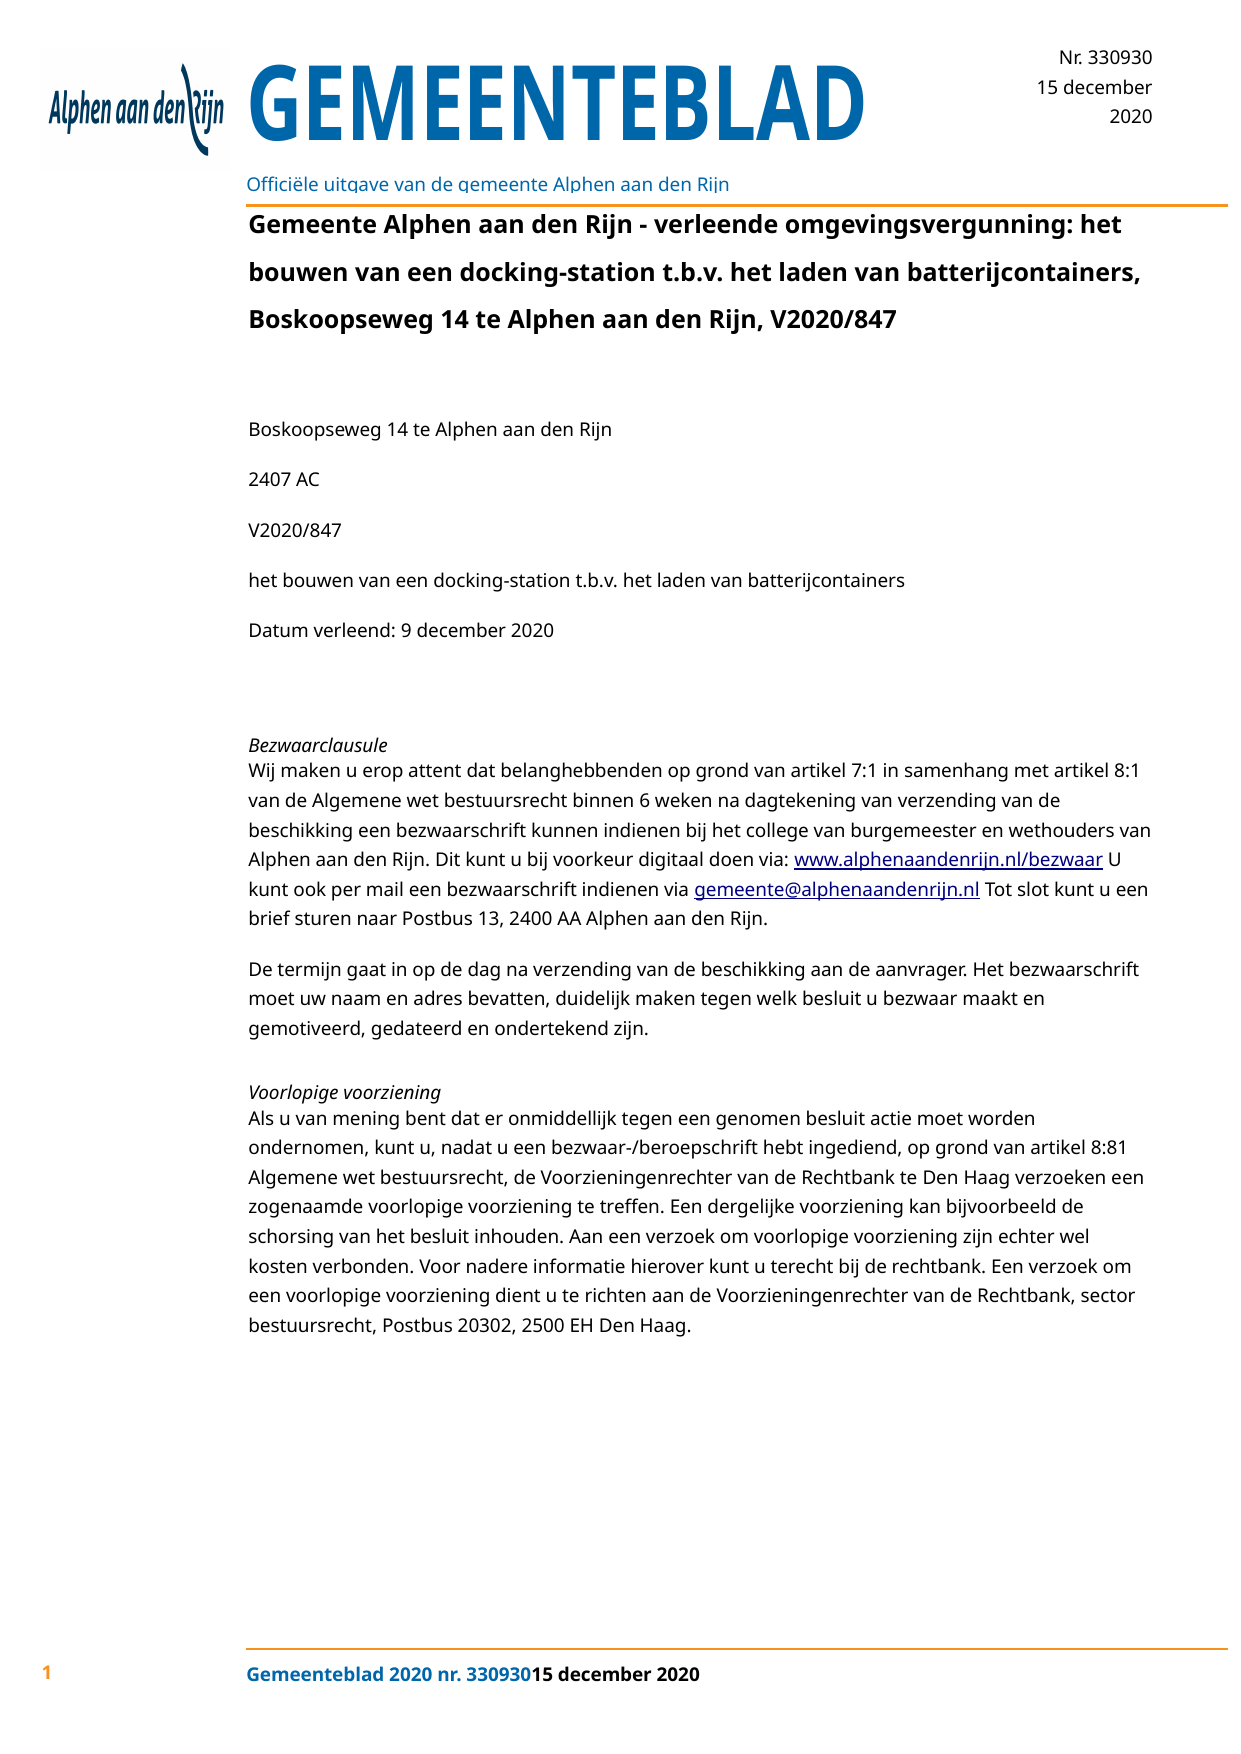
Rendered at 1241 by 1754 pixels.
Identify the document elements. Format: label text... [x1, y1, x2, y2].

text Gemeente Alphen aan den Rijn - verleende omgevingsvergunning: het bouwen van een docking-station t.b.v. het laden van batterijcontainers, Boskoopseweg 14 te Alphen aan den Rijn, V2020/847 [248, 207, 1152, 336]
text Datum verleend: 9 december 2020 [248, 618, 1152, 643]
text De termijn gaat in op de dag na verzending van de beschikking aan de aanvrager. Het bezwaarschrift moet uw naam en adres bevatten, duidelijk maken tegen welk besluit u bezwaar maakt en gemotiveerd, gedateerd en ondertekend zijn. [248, 956, 1152, 1041]
text Bezwaarclausule [248, 732, 1152, 758]
text 2407 AC [248, 466, 1152, 492]
text Voorlopige voorziening [248, 1079, 1152, 1105]
text Boskoopseweg 14 te Alphen aan den Rijn [248, 416, 1152, 442]
text V2020/847 [248, 517, 1152, 542]
text Wij maken u erop attent dat belanghebbenden op grond van artikel 7:1 in samenhang met artikel 8:1 van de Algemene wet bestuursrecht binnen 6 weken na dagtekening van verzending van de beschikking een bezwaarschrift kunnen indienen bij het college van burgemeester en wethouders van Alphen aan den Rijn. Dit kunt u bij voorkeur digitaal doen via: www.alphenaandenrijn.nl/bezwaar U kunt ook per mail een bezwaarschrift indienen via gemeente@alphenaandenrijn.nl Tot slot kunt u een brief sturen naar Postbus 13, 2400 AA Alphen aan den Rijn. [248, 758, 1152, 931]
text Als u van mening bent dat er onmiddellijk tegen een genomen besluit actie moet worden ondernomen, kunt u, nadat u een bezwaar-/beroepschrift hebt ingediend, op grond van artikel 8:81 Algemene wet bestuursrecht, de Voorzieningenrechter van de Rechtbank te Den Haag verzoeken een zogenaamde voorlopige voorziening te treffen. Een dergelijke voorziening kan bijvoorbeeld de schorsing van het besluit inhouden. Aan een verzoek om voorlopige voorziening zijn echter wel kosten verbonden. Voor nadere informatie hierover kunt u terecht bij de rechtbank. Een verzoek om een voorlopige voorziening dient u te richten aan de Voorzieningenrechter van de Rechtbank, sector bestuursrecht, Postbus 20302, 2500 EH Den Haag. [248, 1105, 1152, 1338]
picture [41, 47, 231, 172]
text het bouwen van een docking-station t.b.v. het laden van batterijcontainers [248, 567, 1152, 593]
